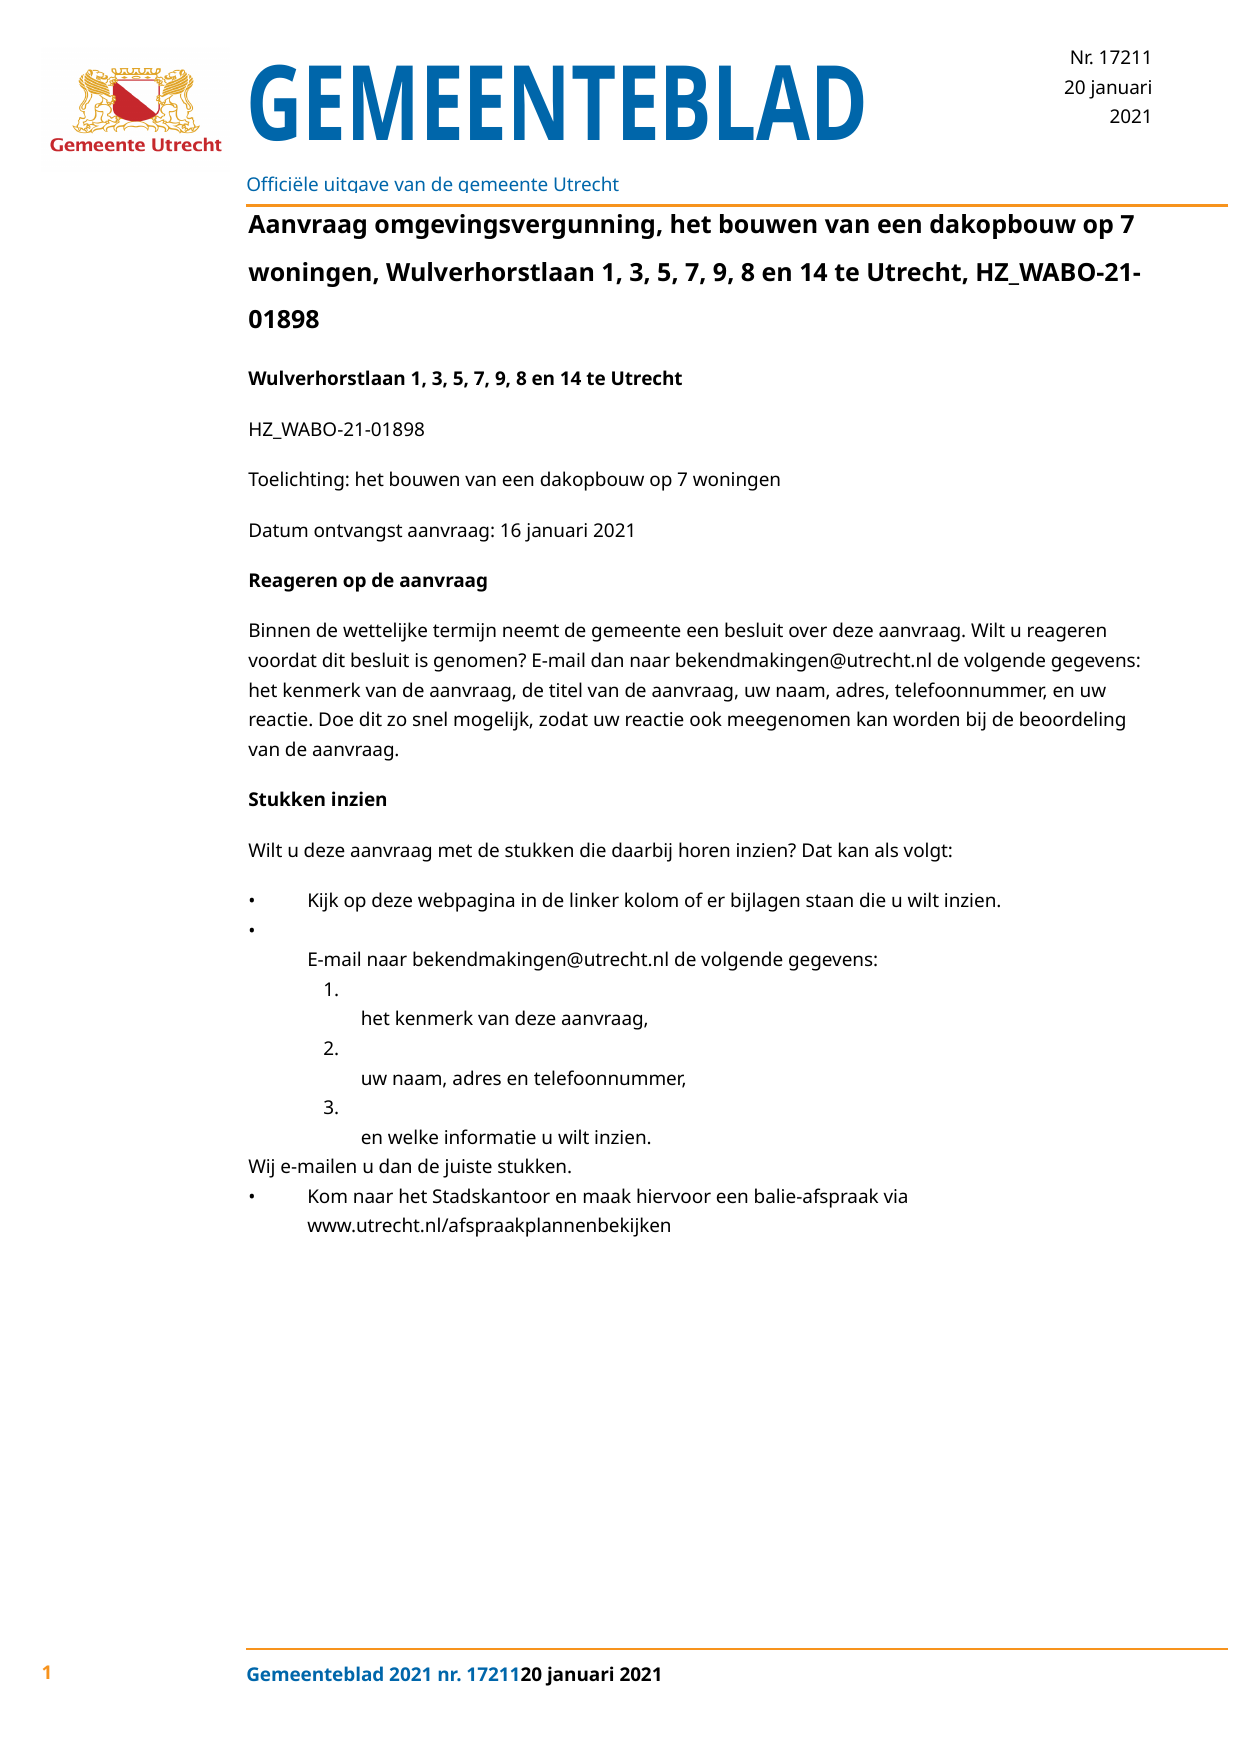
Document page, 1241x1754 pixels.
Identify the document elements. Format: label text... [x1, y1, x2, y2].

picture [41, 47, 231, 172]
list uw naam, adres en telefoonnummer, [323, 1065, 1152, 1090]
text Reageren op de aanvraag [248, 567, 1152, 593]
text Aanvraag omgevingsvergunning, het bouwen van een dakopbouw op 7 woningen, Wulverhorstlaan 1, 3, 5, 7, 9, 8 en 14 te Utrecht, HZ_WABO-21-01898 [248, 207, 1152, 336]
text Wilt u deze aanvraag met de stukken die daarbij horen inzien? Dat kan als volgt: [248, 837, 1152, 862]
list Kijk op deze webpagina in de linker kolom of er bijlagen staan die u wilt inzien. [248, 887, 1152, 913]
list het kenmerk van deze aanvraag, [323, 1006, 1152, 1031]
list en welke informatie u wilt inzien. [323, 1124, 1152, 1149]
text Wij e-mailen u dan de juiste stukken. [248, 1153, 1152, 1179]
list Kom naar het Stadskantoor en maak hiervoor een balie-afspraak via www.utrecht.nl/afspraakplannenbekijken [248, 1183, 1152, 1238]
text Wulverhorstlaan 1, 3, 5, 7, 9, 8 en 14 te Utrecht [248, 366, 1152, 391]
text Toelichting: het bouwen van een dakopbouw op 7 woningen [248, 466, 1152, 492]
text Stukken inzien [248, 786, 1152, 812]
text Datum ontvangst aanvraag: 16 januari 2021 [248, 517, 1152, 542]
text HZ_WABO-21-01898 [248, 416, 1152, 442]
text Binnen de wettelijke termijn neemt de gemeente een besluit over deze aanvraag. Wilt u reageren voordat dit besluit is genomen? E-mail dan naar bekendmakingen@utrecht.nl de volgende gegevens: het kenmerk van de aanvraag, de titel van de aanvraag, uw naam, adres, telefoonnummer, en uw reactie. Doe dit zo snel mogelijk, zodat uw reactie ook meegenomen kan worden bij de beoordeling van de aanvraag. [248, 618, 1152, 762]
list E-mail naar bekendmakingen@utrecht.nl de volgende gegevens: [248, 946, 1152, 972]
